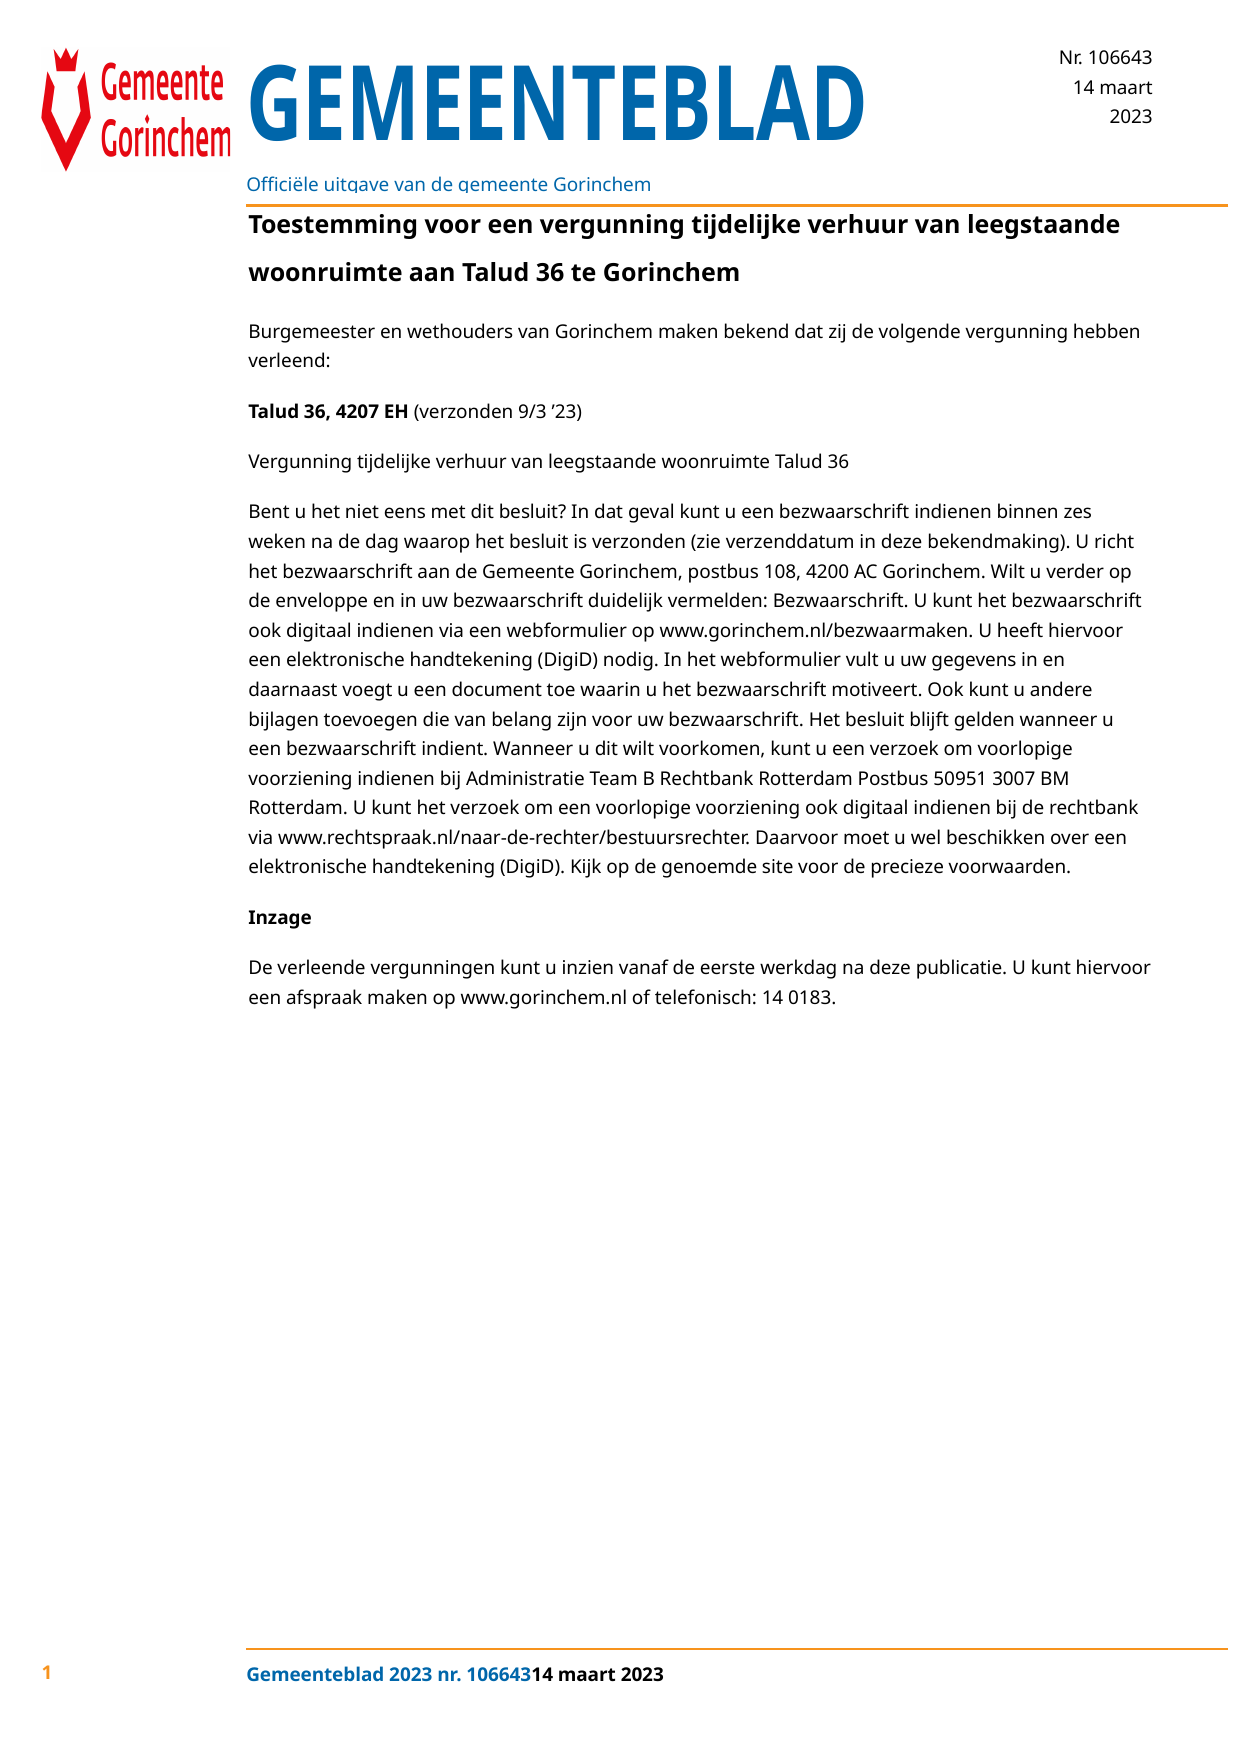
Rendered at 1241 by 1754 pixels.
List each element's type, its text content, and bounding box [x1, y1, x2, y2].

text Vergunning tijdelijke verhuur van leegstaande woonruimte Talud 36 [248, 448, 1152, 474]
text Inzage [248, 904, 1152, 930]
text Burgemeester en wethouders van Gorinchem maken bekend dat zij de volgende vergunning hebben verleend: [248, 318, 1152, 373]
text Talud 36, 4207 EH (verzonden 9/3 ’23) [248, 398, 1152, 424]
text Toestemming voor een vergunning tijdelijke verhuur van leegstaande woonruimte aan Talud 36 te Gorinchem [248, 207, 1152, 288]
text De verleende vergunningen kunt u inzien vanaf de eerste werkdag na deze publicatie. U kunt hiervoor een afspraak maken op www.gorinchem.nl of telefonisch: 14 0183. [248, 954, 1152, 1010]
text Bent u het niet eens met dit besluit? In dat geval kunt u een bezwaarschrift indienen binnen zes weken na de dag waarop het besluit is verzonden (zie verzenddatum in deze bekendmaking). U richt het bezwaarschrift aan de Gemeente Gorinchem, postbus 108, 4200 AC Gorinchem. Wilt u verder op de enveloppe en in uw bezwaarschrift duidelijk vermelden: Bezwaarschrift. U kunt het bezwaarschrift ook digitaal indienen via een webformulier op www.gorinchem.nl/bezwaarmaken. U heeft hiervoor een elektronische handtekening (DigiD) nodig. In het webformulier vult u uw gegevens in en daarnaast voegt u een document toe waarin u het bezwaarschrift motiveert. Ook kunt u andere bijlagen toevoegen die van belang zijn voor uw bezwaarschrift. Het besluit blijft gelden wanneer u een bezwaarschrift indient. Wanneer u dit wilt voorkomen, kunt u een verzoek om voorlopige voorziening indienen bij Administratie Team B Rechtbank Rotterdam Postbus 50951 3007 BM Rotterdam. U kunt het verzoek om een voorlopige voorziening ook digitaal indienen bij de rechtbank via www.rechtspraak.nl/naar-de-rechter/bestuursrechter. Daarvoor moet u wel beschikken over een elektronische handtekening (DigiD). Kijk op de genoemde site voor de precieze voorwaarden. [248, 499, 1152, 879]
picture [41, 47, 231, 172]
